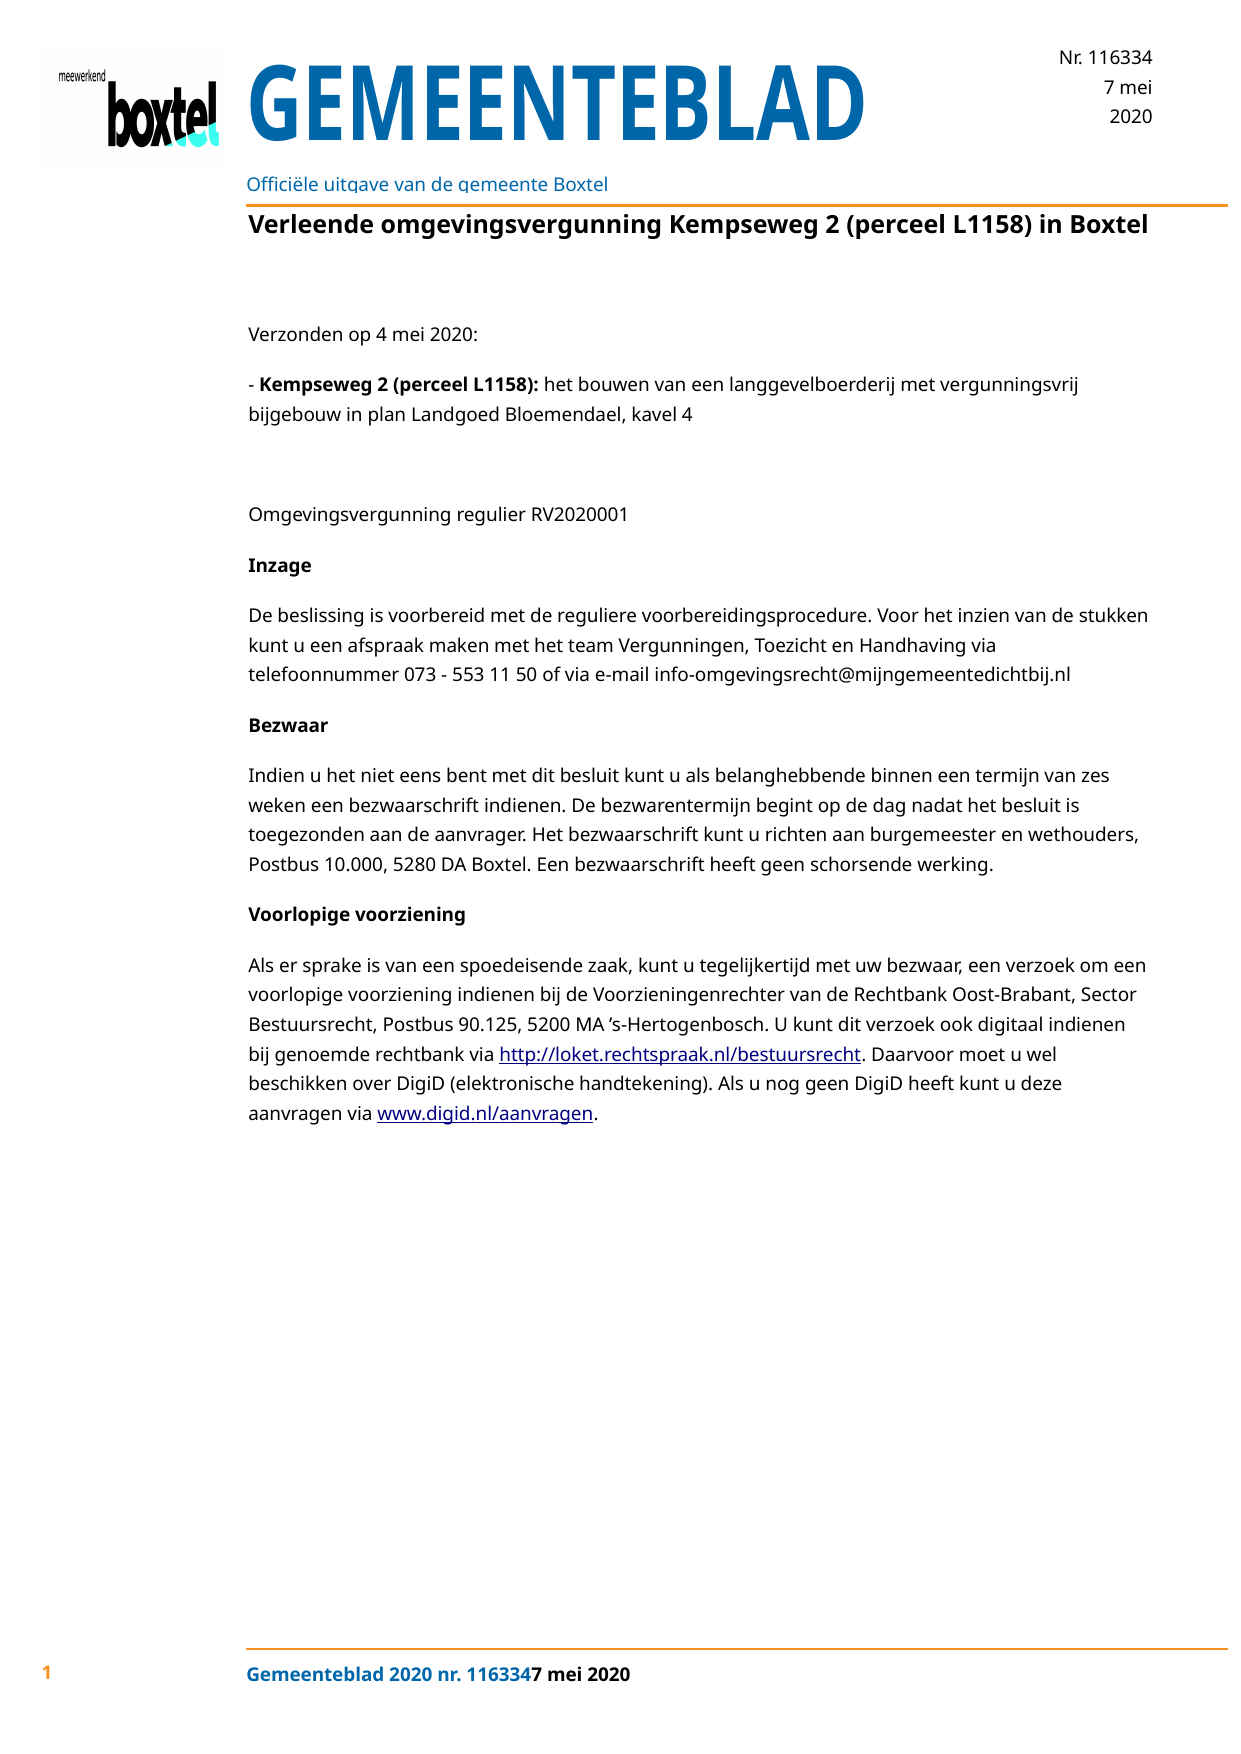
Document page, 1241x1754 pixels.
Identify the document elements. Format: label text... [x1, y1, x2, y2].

text Bezwaar [248, 712, 1152, 738]
text Verzonden op 4 mei 2020: [248, 321, 1152, 346]
text Inzage [248, 552, 1152, 578]
text De beslissing is voorbereid met de reguliere voorbereidingsprocedure. Voor het inzien van de stukken kunt u een afspraak maken met het team Vergunningen, Toezicht en Handhaving via telefoonnummer 073 - 553 11 50 of via e-mail info-omgevingsrecht@mijngemeentedichtbij.nl [248, 602, 1152, 687]
text Indien u het niet eens bent met dit besluit kunt u als belanghebbende binnen een termijn van zes weken een bezwaarschrift indienen. De bezwarentermijn begint op de dag nadat het besluit is toegezonden aan de aanvrager. Het bezwaarschrift kunt u richten aan burgemeester en wethouders, Postbus 10.000, 5280 DA Boxtel. Een bezwaarschrift heeft geen schorsende werking. [248, 762, 1152, 877]
text - Kempseweg 2 (perceel L1158): het bouwen van een langgevelboerderij met vergunningsvrij bijgebouw in plan Landgoed Bloemendael, kavel 4 [248, 371, 1152, 426]
picture [41, 47, 231, 172]
text Verleende omgevingsvergunning Kempseweg 2 (perceel L1158) in Boxtel [248, 207, 1152, 241]
text Als er sprake is van een spoedeisende zaak, kunt u tegelijkertijd met uw bezwaar, een verzoek om een voorlopige voorziening indienen bij de Voorzieningenrechter van de Rechtbank Oost-Brabant, Sector Bestuursrecht, Postbus 90.125, 5200 MA ’s-Hertogenbosch. U kunt dit verzoek ook digitaal indienen bij genoemde rechtbank via http://loket.rechtspraak.nl/bestuursrecht. Daarvoor moet u wel beschikken over DigiD (elektronische handtekening). Als u nog geen DigiD heeft kunt u deze aanvragen via www.digid.nl/aanvragen. [248, 952, 1152, 1126]
text Voorlopige voorziening [248, 902, 1152, 927]
text Omgevingsvergunning regulier RV2020001 [248, 502, 1152, 527]
